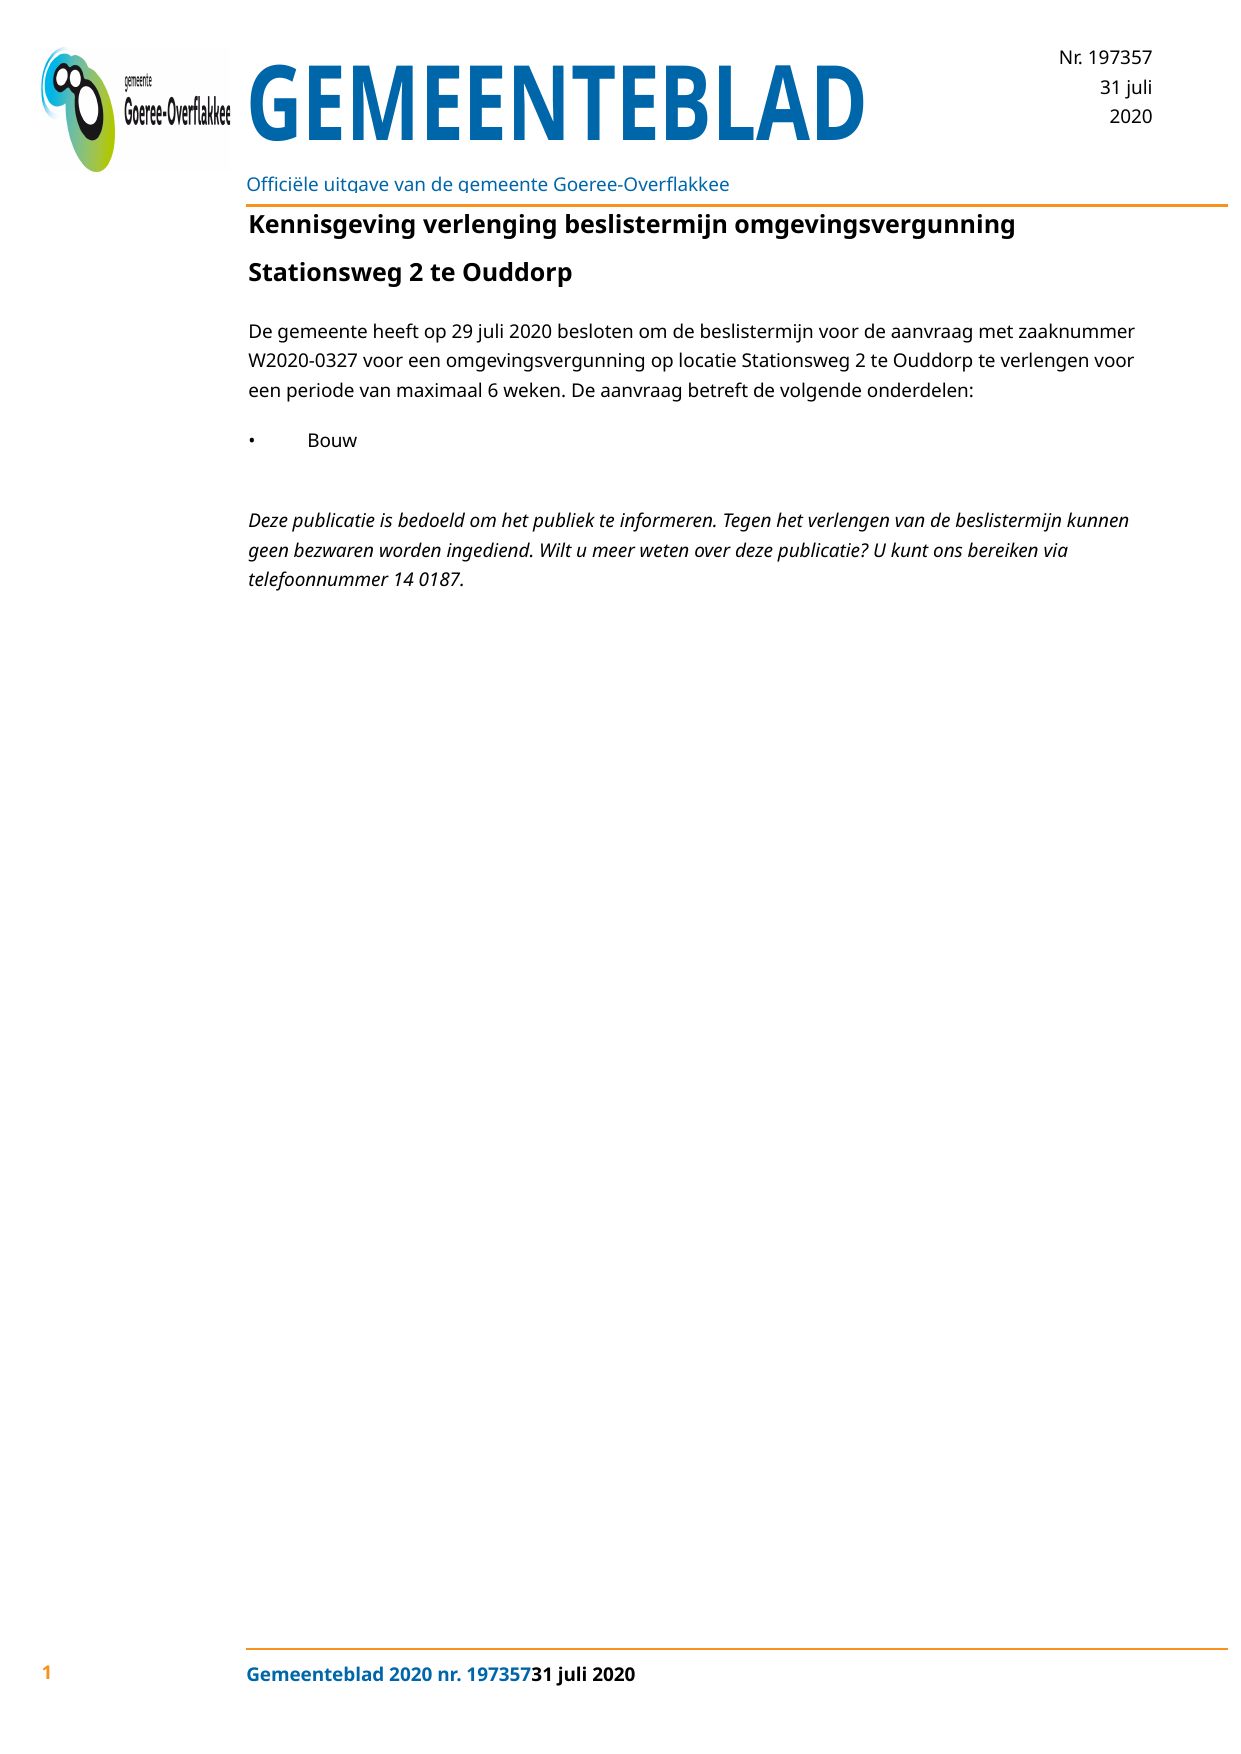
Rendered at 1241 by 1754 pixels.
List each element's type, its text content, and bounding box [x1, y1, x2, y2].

text Deze publicatie is bedoeld om het publiek te informeren. Tegen het verlengen van de beslistermijn kunnen geen bezwaren worden ingediend. Wilt u meer weten over deze publicatie? U kunt ons bereiken via telefoonnummer 14 0187. [248, 507, 1152, 592]
picture [41, 47, 231, 172]
text De gemeente heeft op 29 juli 2020 besloten om de beslistermijn voor de aanvraag met zaaknummer W2020-0327 voor een omgevingsvergunning op locatie Stationsweg 2 te Ouddorp te verlengen voor een periode van maximaal 6 weken. De aanvraag betreft de volgende onderdelen: [248, 318, 1152, 403]
text Kennisgeving verlenging beslistermijn omgevingsvergunning Stationsweg 2 te Ouddorp [248, 207, 1152, 288]
list Bouw [248, 427, 1152, 453]
